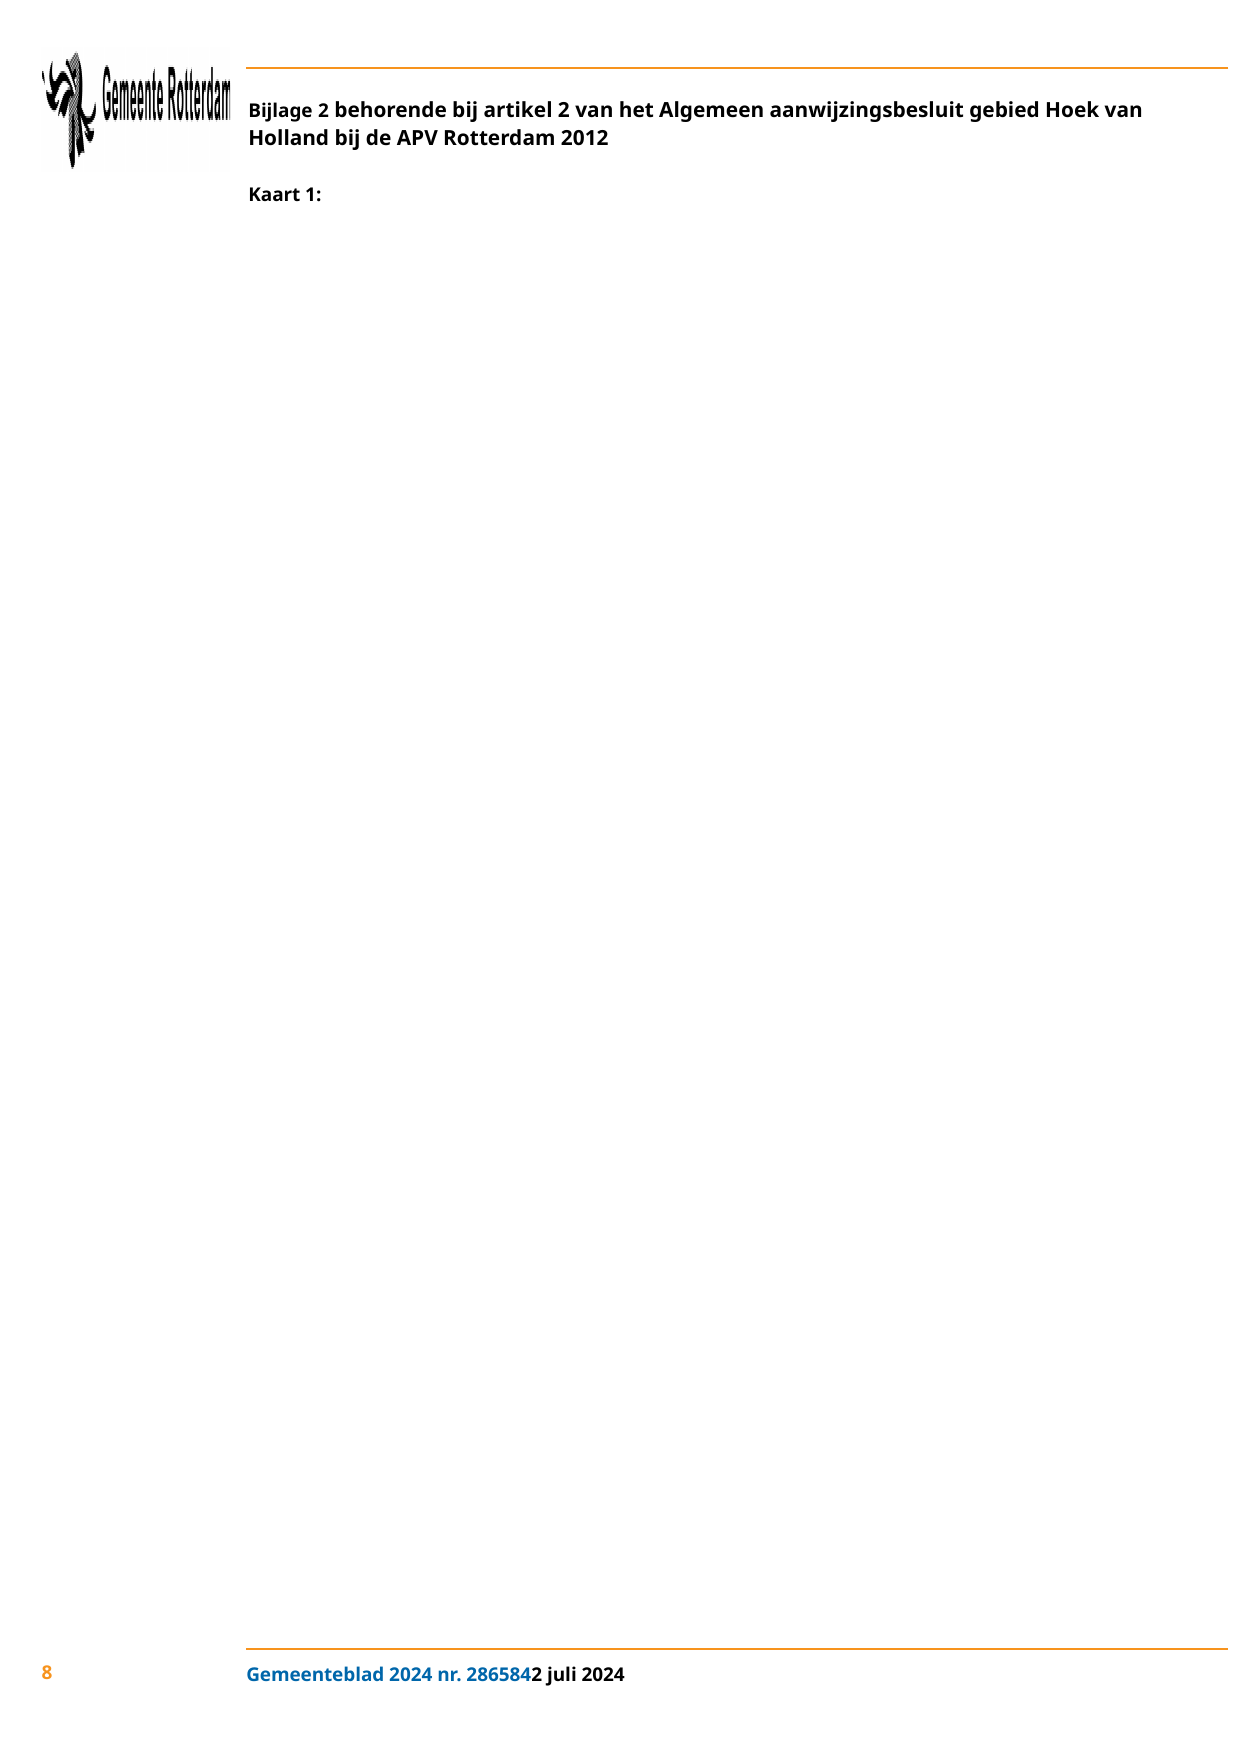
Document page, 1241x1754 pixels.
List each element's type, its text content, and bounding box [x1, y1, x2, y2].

text Kaart 1: [248, 181, 1152, 207]
text Bijlage 2 behorende bij artikel 2 van het Algemeen aanwijzingsbesluit gebied Hoek van Holland bij de APV Rotterdam 2012 [248, 95, 1152, 152]
picture [41, 47, 231, 172]
